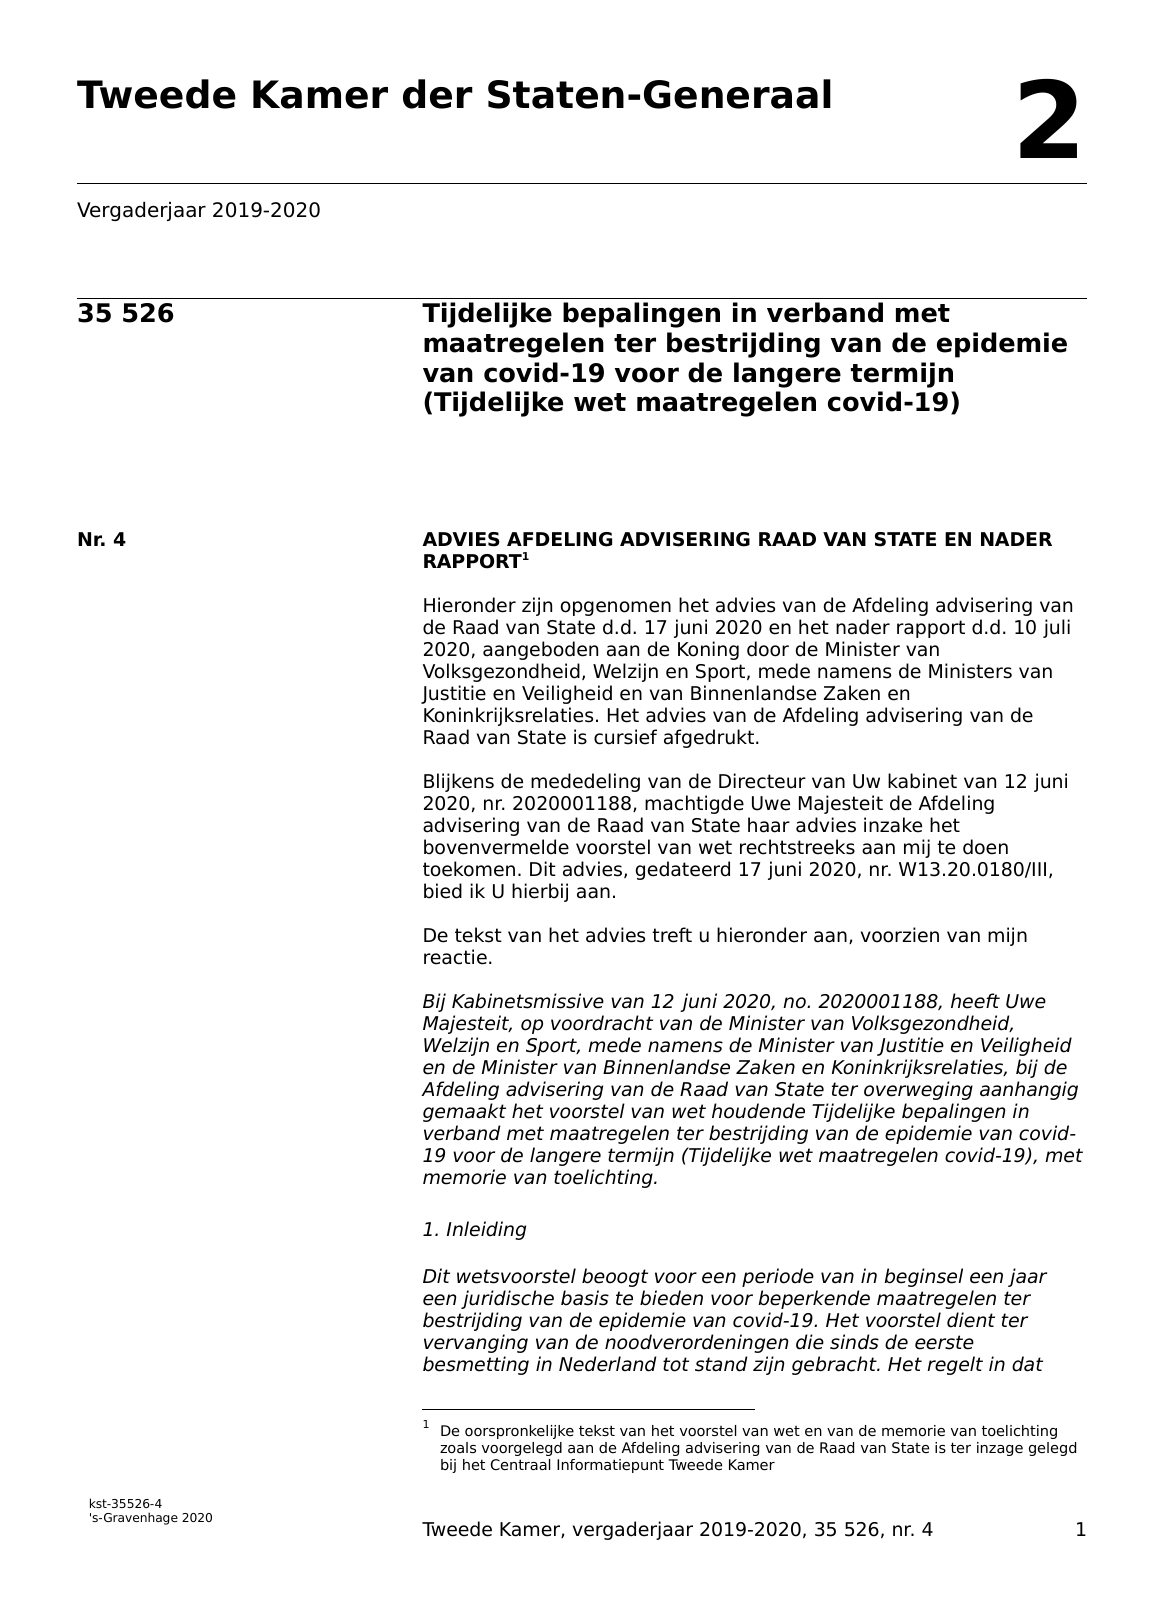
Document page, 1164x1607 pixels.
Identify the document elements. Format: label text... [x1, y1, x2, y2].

table_header Tweede Kamer der Staten-Generaal [77, 59, 886, 183]
text Hieronder zijn opgenomen het advies van de Afdeling advisering van de Raad van State d.d. 17 juni 2020 en het nader rapport d.d. 10 juli 2020, aangeboden aan de Koning door de Minister van Volksgezondheid, Welzijn en Sport, mede namens de Ministers van Justitie en Veiligheid en van Binnenlandse Zaken en Koninkrijksrelaties. Het advies van de Afdeling advisering van de Raad van State is cursief afgedrukt. [422, 595, 1087, 749]
text kst-35526-4 [88, 1497, 323, 1511]
text 's-Gravenhage 2020 [88, 1511, 323, 1525]
text Blijkens de mededeling van de Directeur van Uw kabinet van 12 juni 2020, nr. 2020001188, machtigde Uwe Majesteit de Afdeling advisering van de Raad van State haar advies inzake het bovenvermelde voorstel van wet rechtstreeks aan mij te doen toekomen. Dit advies, gedateerd 17 juni 2020, nr. W13.20.0180/III, bied ik U hierbij aan. [422, 771, 1087, 903]
text De oorspronkelijke tekst van het voorstel van wet en van de memorie van toelichting zoals voorgelegd aan de Afdeling advisering van de Raad van State is ter inzage gelegd bij het Centraal Informatiepunt Tweede Kamer [422, 1418, 1087, 1474]
subtitle 35 526 Tijdelijke bepalingen in verband met maatregelen ter bestrijding van de epidemie van covid-19 voor de langere termijn (Tijdelijke wet maatregelen covid-19) [77, 299, 1087, 418]
subtitle Nr. 4 ADVIES AFDELING ADVISERING RAAD VAN STATE EN NADER RAPPORT [77, 529, 1087, 573]
table_cell Vergaderjaar 2019-2020 [77, 184, 1087, 298]
text Bij Kabinetsmissive van 12 juni 2020, no. 2020001188, heeft Uwe Majesteit, op voordracht van de Minister van Volksgezondheid, Welzijn en Sport, mede namens de Minister van Justitie en Veiligheid en de Minister van Binnenlandse Zaken en Koninkrijksrelaties, bij de Afdeling advisering van de Raad van State ter overweging aanhangig gemaakt het voorstel van wet houdende Tijdelijke bepalingen in verband met maatregelen ter bestrijding van de epidemie van covid-19 voor de langere termijn (Tijdelijke wet maatregelen covid-19), met memorie van toelichting. [422, 991, 1087, 1189]
text De tekst van het advies treft u hieronder aan, voorzien van mijn reactie. [422, 925, 1087, 969]
text Dit wetsvoorstel beoogt voor een periode van in beginsel een jaar een juridische basis te bieden voor beperkende maatregelen ter bestrijding van de epidemie van covid-19. Het voorstel dient ter vervanging van de noodverordeningen die sinds de eerste besmetting in Nederland tot stand zijn gebracht. Het regelt in dat [422, 1266, 1087, 1376]
subtitle 1. Inleiding [422, 1219, 1087, 1241]
table_header 2 [886, 59, 1087, 183]
